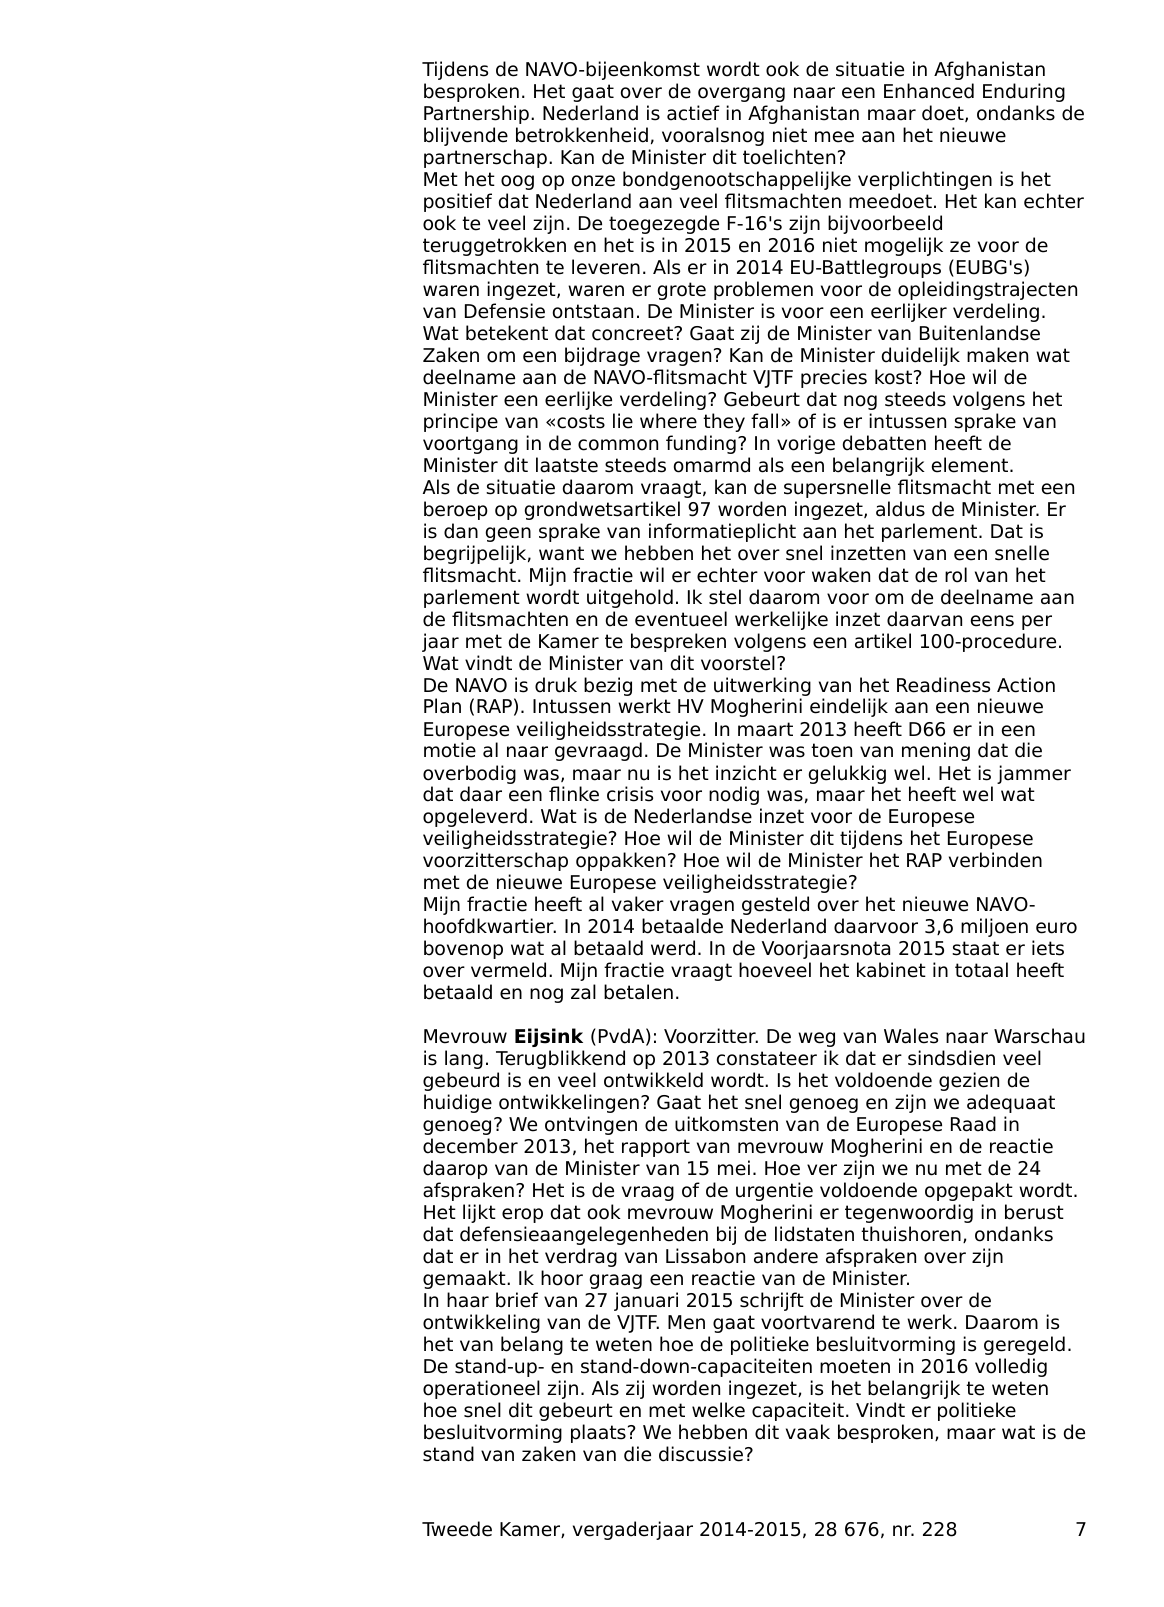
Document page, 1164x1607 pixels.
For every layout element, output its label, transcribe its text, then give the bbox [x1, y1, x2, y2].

text Mevrouw Eijsink (PvdA): Voorzitter. De weg van Wales naar Warschau is lang. Terugblikkend op 2013 constateer ik dat er sindsdien veel gebeurd is en veel ontwikkeld wordt. Is het voldoende gezien de huidige ontwikkelingen? Gaat het snel genoeg en zijn we adequaat genoeg? We ontvingen de uitkomsten van de Europese Raad in december 2013, het rapport van mevrouw Mogherini en de reactie daarop van de Minister van 15 mei. Hoe ver zijn we nu met de 24 afspraken? Het is de vraag of de urgentie voldoende opgepakt wordt. Het lijkt erop dat ook mevrouw Mogherini er tegenwoordig in berust dat defensieaangelegenheden bij de lidstaten thuishoren, ondanks dat er in het verdrag van Lissabon andere afspraken over zijn gemaakt. Ik hoor graag een reactie van de Minister. [422, 1026, 1087, 1290]
text Mijn fractie heeft al vaker vragen gesteld over het nieuwe NAVO-hoofdkwartier. In 2014 betaalde Nederland daarvoor 3,6 miljoen euro bovenop wat al betaald werd. In de Voorjaarsnota 2015 staat er iets over vermeld. Mijn fractie vraagt hoeveel het kabinet in totaal heeft betaald en nog zal betalen. [422, 894, 1087, 1004]
text Als de situatie daarom vraagt, kan de supersnelle flitsmacht met een beroep op grondwetsartikel 97 worden ingezet, aldus de Minister. Er is dan geen sprake van informatieplicht aan het parlement. Dat is begrijpelijk, want we hebben het over snel inzetten van een snelle flitsmacht. Mijn fractie wil er echter voor waken dat de rol van het parlement wordt uitgehold. Ik stel daarom voor om de deelname aan de flitsmachten en de eventueel werkelijke inzet daarvan eens per jaar met de Kamer te bespreken volgens een artikel 100-procedure. Wat vindt de Minister van dit voorstel? [422, 477, 1087, 674]
text Tijdens de NAVO-bijeenkomst wordt ook de situatie in Afghanistan besproken. Het gaat over de overgang naar een Enhanced Enduring Partnership. Nederland is actief in Afghanistan maar doet, ondanks de blijvende betrokkenheid, vooralsnog niet mee aan het nieuwe partnerschap. Kan de Minister dit toelichten? [422, 59, 1087, 169]
text Met het oog op onze bondgenootschappelijke verplichtingen is het positief dat Nederland aan veel flitsmachten meedoet. Het kan echter ook te veel zijn. De toegezegde F-16's zijn bijvoorbeeld teruggetrokken en het is in 2015 en 2016 niet mogelijk ze voor de flitsmachten te leveren. Als er in 2014 EU-Battlegroups (EUBG's) waren ingezet, waren er grote problemen voor de opleidingstrajecten van Defensie ontstaan. De Minister is voor een eerlijker verdeling. Wat betekent dat concreet? Gaat zij de Minister van Buitenlandse Zaken om een bijdrage vragen? Kan de Minister duidelijk maken wat deelname aan de NAVO-flitsmacht VJTF precies kost? Hoe wil de Minister een eerlijke verdeling? Gebeurt dat nog steeds volgens het principe van «costs lie where they fall» of is er intussen sprake van voortgang in de common funding? In vorige debatten heeft de Minister dit laatste steeds omarmd als een belangrijk element. [422, 169, 1087, 477]
text De NAVO is druk bezig met de uitwerking van het Readiness Action Plan (RAP). Intussen werkt HV Mogherini eindelijk aan een nieuwe Europese veiligheidsstrategie. In maart 2013 heeft D66 er in een motie al naar gevraagd. De Minister was toen van mening dat die overbodig was, maar nu is het inzicht er gelukkig wel. Het is jammer dat daar een flinke crisis voor nodig was, maar het heeft wel wat opgeleverd. Wat is de Nederlandse inzet voor de Europese veiligheidsstrategie? Hoe wil de Minister dit tijdens het Europese voorzitterschap oppakken? Hoe wil de Minister het RAP verbinden met de nieuwe Europese veiligheidsstrategie? [422, 674, 1087, 894]
text In haar brief van 27 januari 2015 schrijft de Minister over de ontwikkeling van de VJTF. Men gaat voortvarend te werk. Daarom is het van belang te weten hoe de politieke besluitvorming is geregeld. De stand-up- en stand-down-capaciteiten moeten in 2016 volledig operationeel zijn. Als zij worden ingezet, is het belangrijk te weten hoe snel dit gebeurt en met welke capaciteit. Vindt er politieke besluitvorming plaats? We hebben dit vaak besproken, maar wat is de stand van zaken van die discussie? [422, 1290, 1087, 1466]
